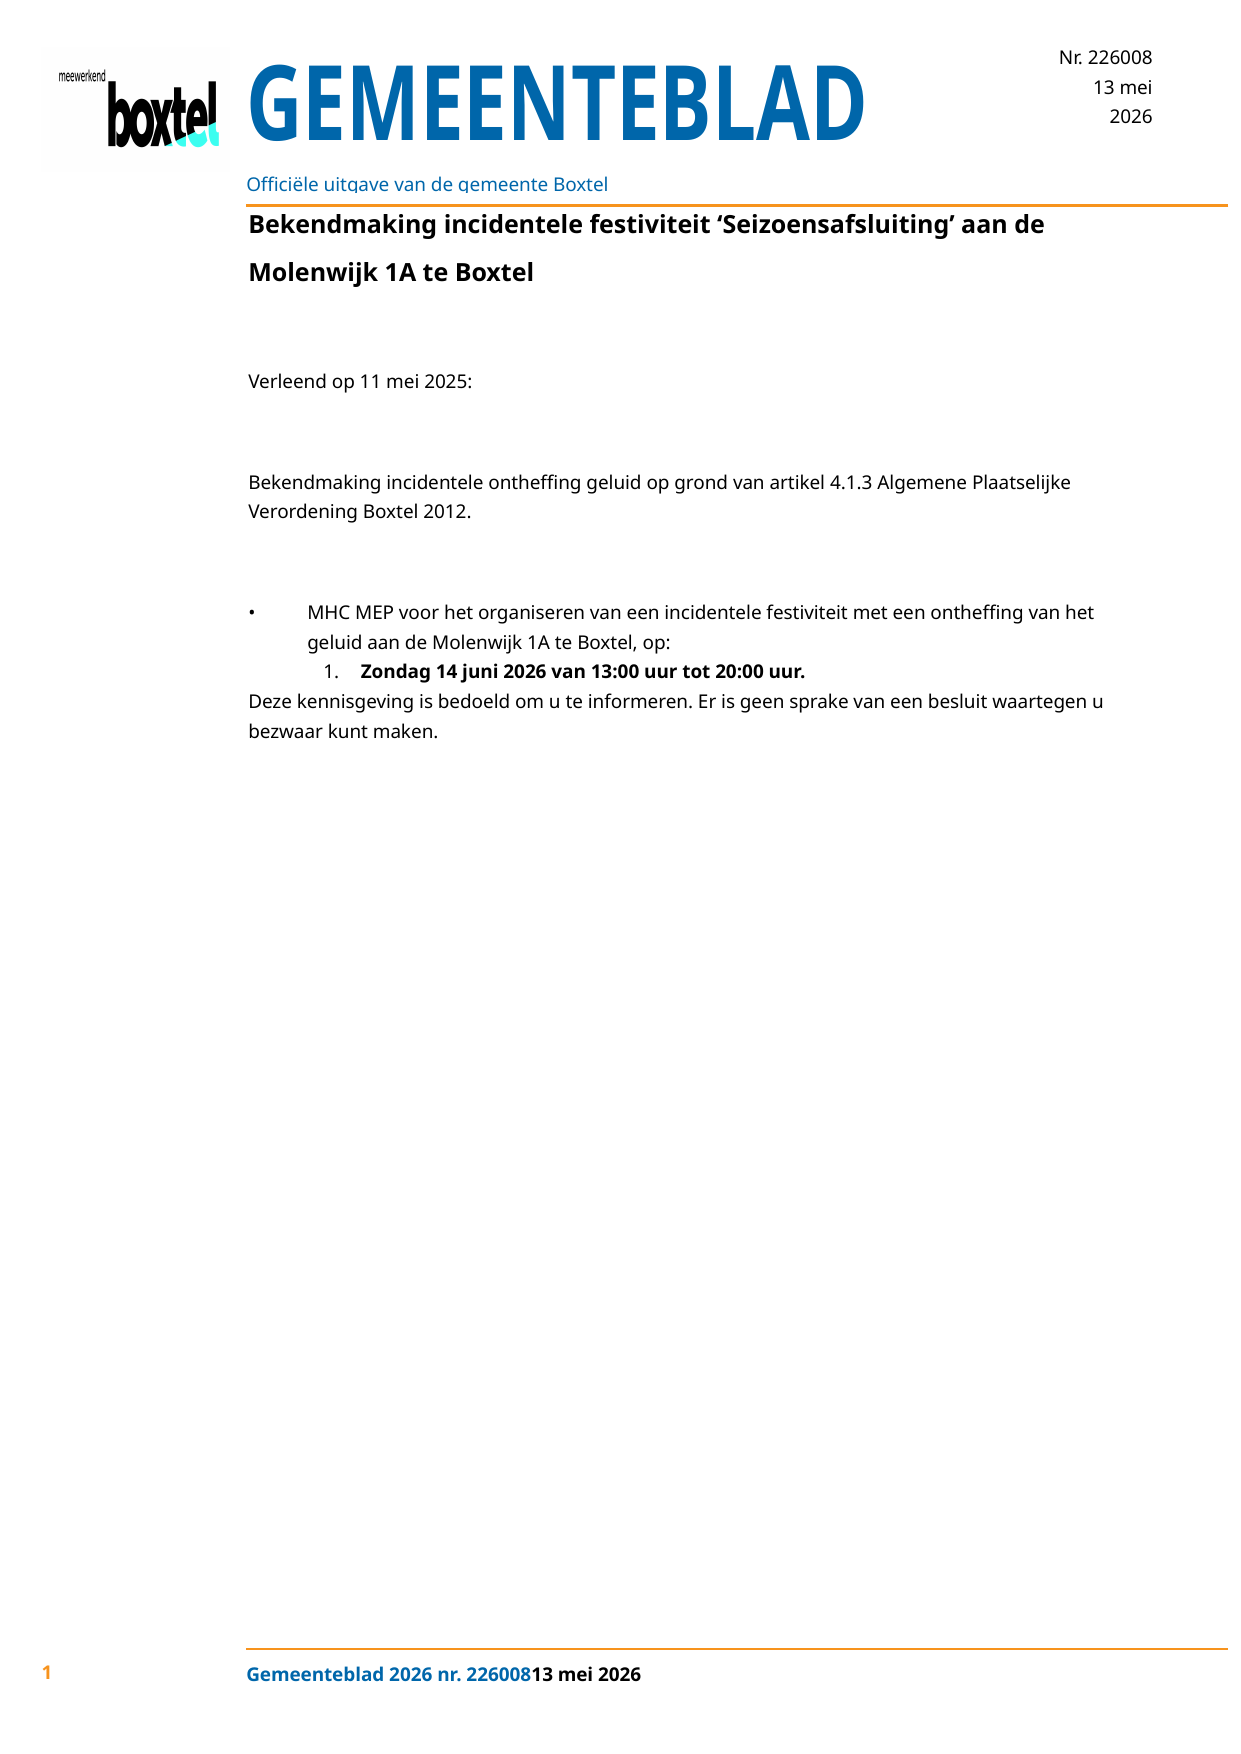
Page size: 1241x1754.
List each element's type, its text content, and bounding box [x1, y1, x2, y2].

text Verleend op 11 mei 2025: [248, 368, 1152, 394]
list MHC MEP voor het organiseren van een incidentele festiviteit met een ontheffing van het geluid aan de Molenwijk 1A te Boxtel, op: [248, 599, 1152, 655]
text Deze kennisgeving is bedoeld om u te informeren. Er is geen sprake van een besluit waartegen u bezwaar kunt maken. [248, 688, 1152, 744]
list Zondag 14 juni 2026 van 13:00 uur tot 20:00 uur. [323, 659, 1152, 684]
text Bekendmaking incidentele ontheffing geluid op grond van artikel 4.1.3 Algemene Plaatselijke Verordening Boxtel 2012. [248, 469, 1152, 524]
picture [41, 47, 231, 172]
text Bekendmaking incidentele festiviteit ‘Seizoensafsluiting’ aan de Molenwijk 1A te Boxtel [248, 207, 1152, 288]
